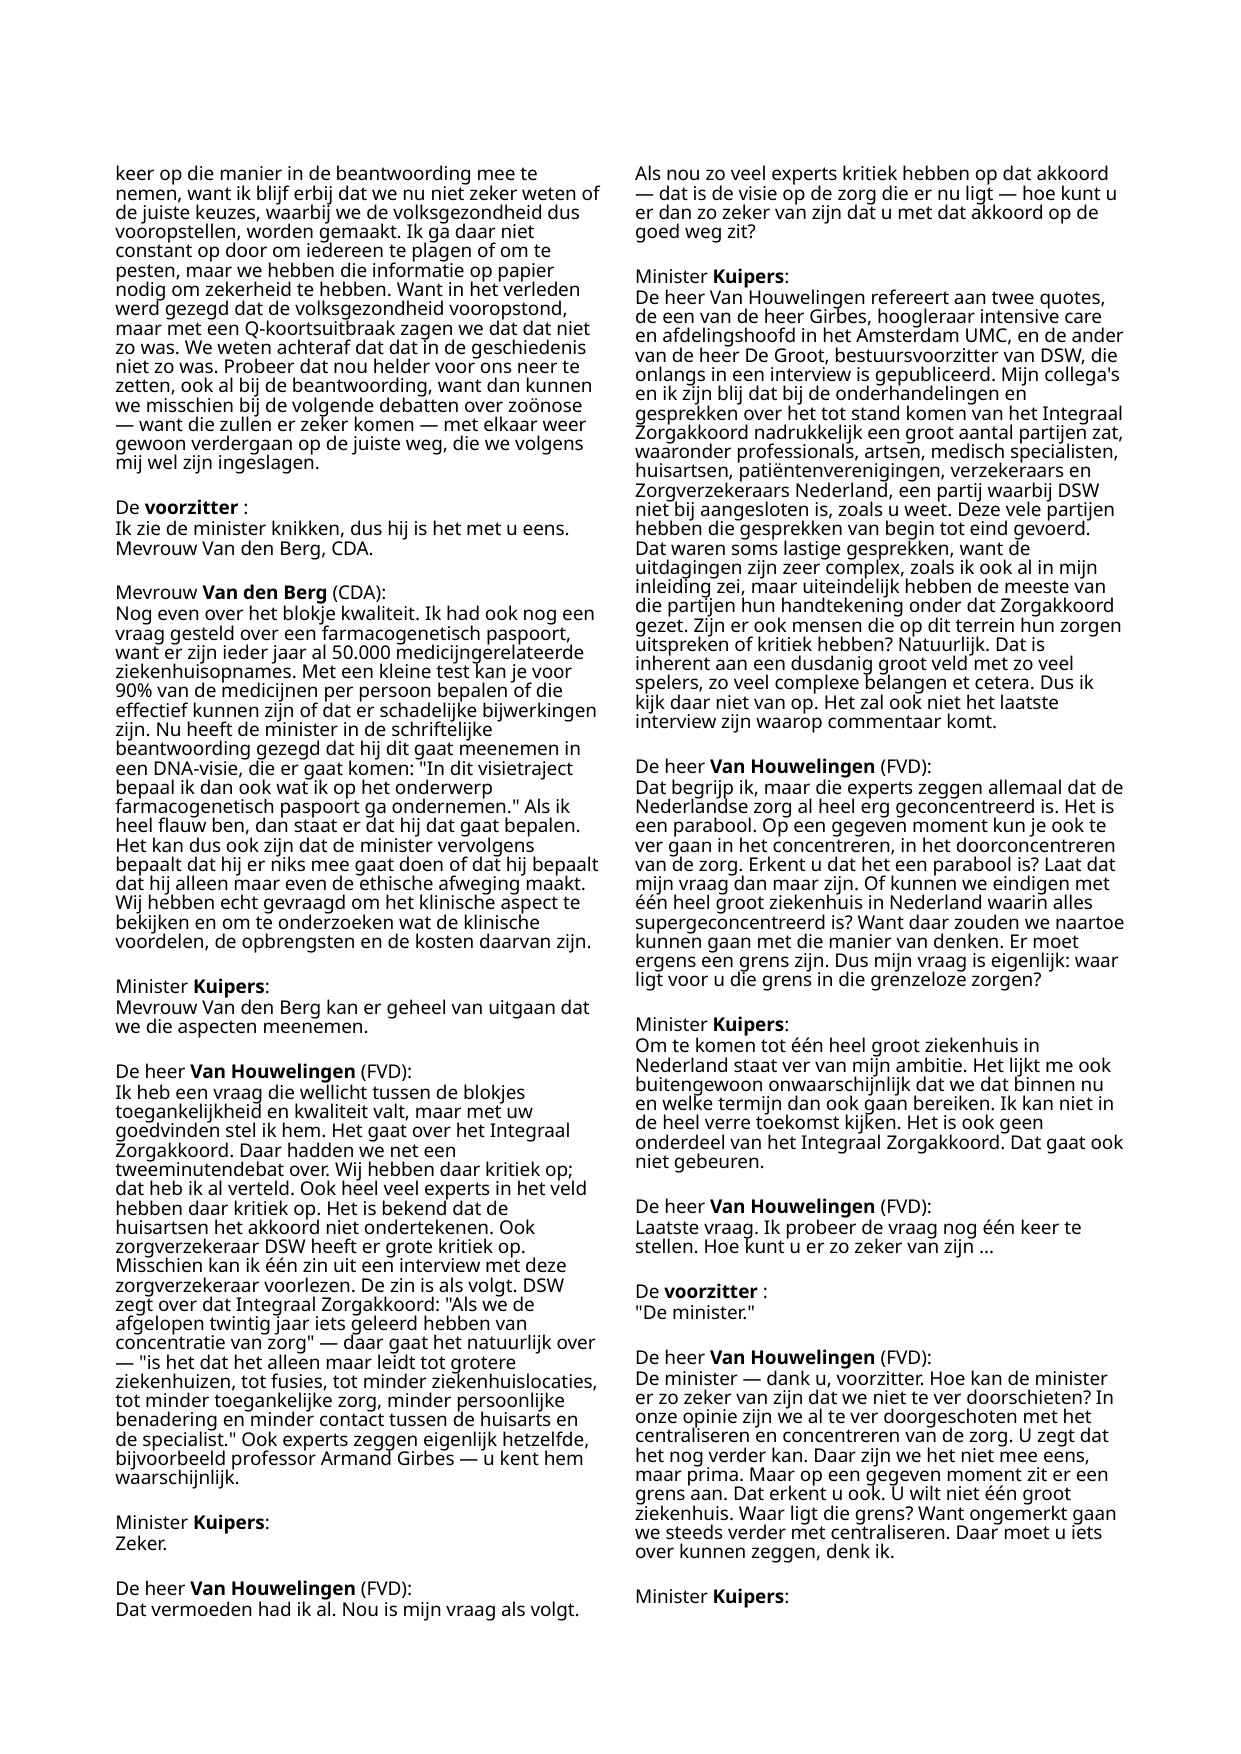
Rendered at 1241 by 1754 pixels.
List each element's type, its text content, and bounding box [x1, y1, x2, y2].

text De heer Van Houwelingen (FVD): [115, 1575, 605, 1601]
text Dat begrijp ik, maar die experts zeggen allemaal dat de Nederlandse zorg al heel erg geconcentreerd is. Het is een parabool. Op een gegeven moment kun je ook te ver gaan in het concentreren, in het doorconcentreren van de zorg. Erkent u dat het een parabool is? Laat dat mijn vraag dan maar zijn. Of kunnen we eindigen met één heel groot ziekenhuis in Nederland waarin alles supergeconcentreerd is? Want daar zouden we naartoe kunnen gaan met die manier van denken. Er moet ergens een grens zijn. Dus mijn vraag is eigenlijk: waar ligt voor u die grens in die grenzeloze zorgen? [635, 779, 1125, 991]
text De heer Van Houwelingen refereert aan twee quotes, de een van de heer Girbes, hoogleraar intensive care en afdelingshoofd in het Amsterdam UMC, en de ander van de heer De Groot, bestuursvoorzitter van DSW, die onlangs in een interview is gepubliceerd. Mijn collega's en ik zijn blij dat bij de onderhandelingen en gesprekken over het tot stand komen van het Integraal Zorgakkoord nadrukkelijk een groot aantal partijen zat, waaronder professionals, artsen, medisch specialisten, huisartsen, patiëntenverenigingen, verzekeraars en Zorgverzekeraars Nederland, een partij waarbij DSW niet bij aangesloten is, zoals u weet. Deze vele partijen hebben die gesprekken van begin tot eind gevoerd. Dat waren soms lastige gesprekken, want de uitdagingen zijn zeer complex, zoals ik ook al in mijn inleiding zei, maar uiteindelijk hebben de meeste van die partijen hun handtekening onder dat Zorgakkoord gezet. Zijn er ook mensen die op dit terrein hun zorgen uitspreken of kritiek hebben? Natuurlijk. Dat is inherent aan een dusdanig groot veld met zo veel spelers, zo veel complexe belangen et cetera. Dus ik kijk daar niet van op. Het zal ook niet het laatste interview zijn waarop commentaar komt. [635, 289, 1125, 732]
text Minister Kuipers: [635, 1583, 1125, 1609]
text "De minister." [635, 1304, 1125, 1323]
text Minister Kuipers: [115, 973, 605, 999]
text De voorzitter : [635, 1278, 1125, 1304]
text Zeker. [115, 1535, 605, 1554]
text keer op die manier in de beantwoording mee te nemen, want ik blijf erbij dat we nu niet zeker weten of de juiste keuzes, waarbij we de volksgezondheid dus vooropstellen, worden gemaakt. Ik ga daar niet constant op door om iedereen te plagen of om te pesten, maar we hebben die informatie op papier nodig om zekerheid te hebben. Want in het verleden werd gezegd dat de volksgezondheid vooropstond, maar met een Q-koortsuitbraak zagen we dat dat niet zo was. We weten achteraf dat dat in de geschiedenis niet zo was. Probeer dat nou helder voor ons neer te zetten, ook al bij de beantwoording, want dan kunnen we misschien bij de volgende debatten over zoönose — want die zullen er zeker komen — met elkaar weer gewoon verdergaan op de juiste weg, die we volgens mij wel zijn ingeslagen. [115, 165, 605, 474]
text Mevrouw Van den Berg (CDA): [115, 579, 605, 605]
text De heer Van Houwelingen (FVD): [635, 1344, 1125, 1370]
text Ik heb een vraag die wellicht tussen de blokjes toegankelijkheid en kwaliteit valt, maar met uw goedvinden stel ik hem. Het gaat over het Integraal Zorgakkoord. Daar hadden we net een tweeminutendebat over. Wij hebben daar kritiek op; dat heb ik al verteld. Ook heel veel experts in het veld hebben daar kritiek op. Het is bekend dat de huisartsen het akkoord niet ondertekenen. Ook zorgverzekeraar DSW heeft er grote kritiek op. Misschien kan ik één zin uit een interview met deze zorgverzekeraar voorlezen. De zin is als volgt. DSW zegt over dat Integraal Zorgakkoord: "Als we de afgelopen twintig jaar iets geleerd hebben van concentratie van zorg" — daar gaat het natuurlijk over — "is het dat het alleen maar leidt tot grotere ziekenhuizen, tot fusies, tot minder ziekenhuislocaties, tot minder toegankelijke zorg, minder persoonlijke benadering en minder contact tussen de huisarts en de specialist." Ook experts zeggen eigenlijk hetzelfde, bijvoorbeeld professor Armand Girbes — u kent hem waarschijnlijk. [115, 1084, 605, 1488]
text Nog even over het blokje kwaliteit. Ik had ook nog een vraag gesteld over een farmacogenetisch paspoort, want er zijn ieder jaar al 50.000 medicijngerelateerde ziekenhuisopnames. Met een kleine test kan je voor 90% van de medicijnen per persoon bepalen of die effectief kunnen zijn of dat er schadelijke bijwerkingen zijn. Nu heeft de minister in de schriftelijke beantwoording gezegd dat hij dit gaat meenemen in een DNA-visie, die er gaat komen: "In dit visietraject bepaal ik dan ook wat ik op het onderwerp farmacogenetisch paspoort ga ondernemen." Als ik heel flauw ben, dan staat er dat hij dat gaat bepalen. Het kan dus ook zijn dat de minister vervolgens bepaalt dat hij er niks mee gaat doen of dat hij bepaalt dat hij alleen maar even de ethische afweging maakt. Wij hebben echt gevraagd om het klinische aspect te bekijken en om te onderzoeken wat de klinische voordelen, de opbrengsten en de kosten daarvan zijn. [115, 605, 605, 952]
text Minister Kuipers: [635, 1012, 1125, 1037]
text Als nou zo veel experts kritiek hebben op dat akkoord — dat is de visie op de zorg die er nu ligt — hoe kunt u er dan zo zeker van zijn dat u met dat akkoord op de goed weg zit? [635, 165, 1125, 242]
text De heer Van Houwelingen (FVD): [635, 753, 1125, 779]
text De minister — dank u, voorzitter. Hoe kan de minister er zo zeker van zijn dat we niet te ver doorschieten? In onze opinie zijn we al te ver doorgeschoten met het centraliseren en concentreren van de zorg. U zegt dat het nog verder kan. Daar zijn we het niet mee eens, maar prima. Maar op een gegeven moment zit er een grens aan. Dat erkent u ook. U wilt niet één groot ziekenhuis. Waar ligt die grens? Want ongemerkt gaan we steeds verder met centraliseren. Daar moet u iets over kunnen zeggen, denk ik. [635, 1370, 1125, 1562]
text De voorzitter : [115, 494, 605, 520]
text De heer Van Houwelingen (FVD): [635, 1193, 1125, 1219]
text De heer Van Houwelingen (FVD): [115, 1058, 605, 1084]
text Minister Kuipers: [635, 263, 1125, 289]
text Mevrouw Van den Berg kan er geheel van uitgaan dat we die aspecten meenemen. [115, 999, 605, 1037]
text Om te komen tot één heel groot ziekenhuis in Nederland staat ver van mijn ambitie. Het lijkt me ook buitengewoon onwaarschijnlijk dat we dat binnen nu en welke termijn dan ook gaan bereiken. Ik kan niet in de heel verre toekomst kijken. Het is ook geen onderdeel van het Integraal Zorgakkoord. Dat gaat ook niet gebeuren. [635, 1037, 1125, 1172]
text Dat vermoeden had ik al. Nou is mijn vraag als volgt. [115, 1601, 605, 1620]
text Ik zie de minister knikken, dus hij is het met u eens. Mevrouw Van den Berg, CDA. [115, 520, 605, 559]
text Laatste vraag. Ik probeer de vraag nog één keer te stellen. Hoe kunt u er zo zeker van zijn … [635, 1219, 1125, 1257]
text Minister Kuipers: [115, 1509, 605, 1535]
